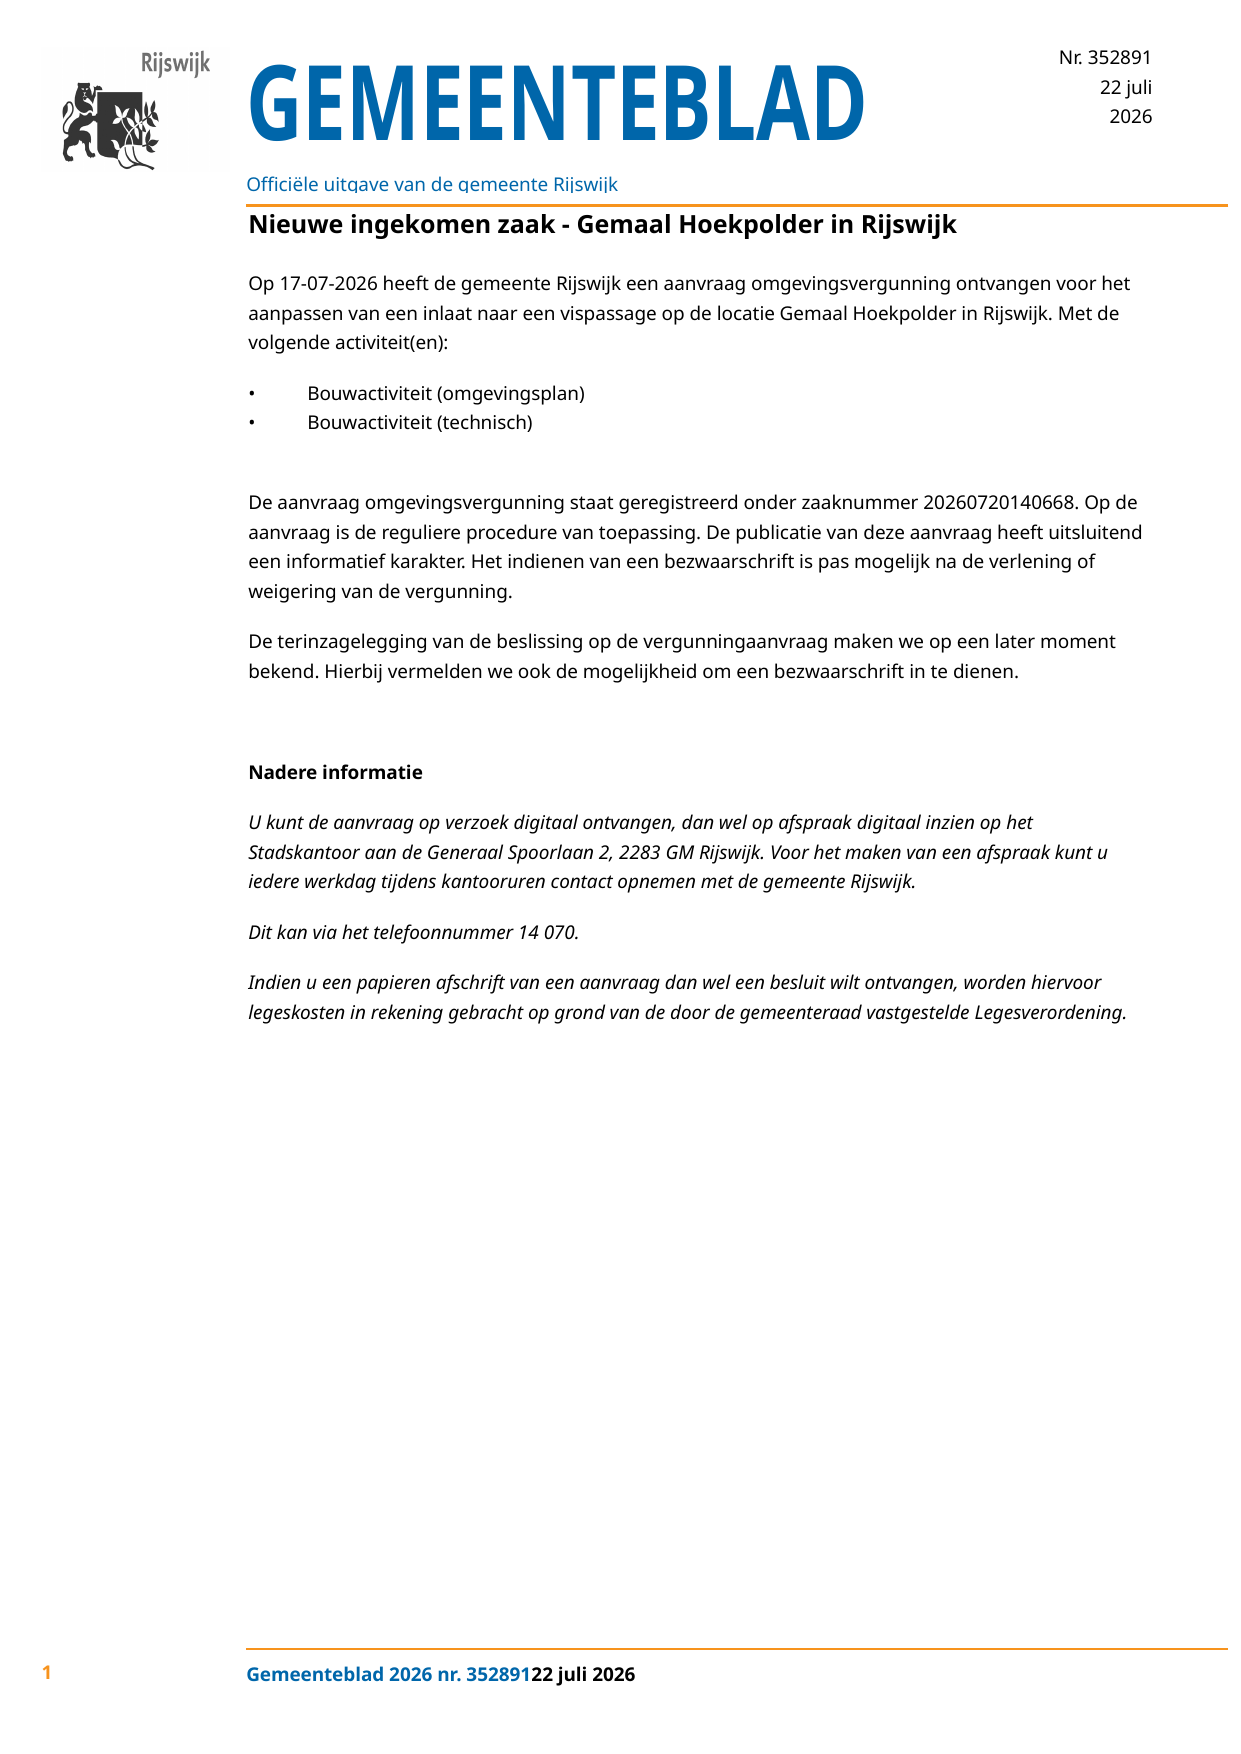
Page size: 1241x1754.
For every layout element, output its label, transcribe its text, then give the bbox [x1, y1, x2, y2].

text Nadere informatie [248, 759, 1152, 785]
text Dit kan via het telefoonnummer 14 070. [248, 919, 1152, 945]
list Bouwactiviteit (omgevingsplan) [248, 380, 1152, 406]
text Op 17-07-2026 heeft de gemeente Rijswijk een aanvraag omgevingsvergunning ontvangen voor het aanpassen van een inlaat naar een vispassage op de locatie Gemaal Hoekpolder in Rijswijk. Met de volgende activiteit(en): [248, 270, 1152, 355]
text Indien u een papieren afschrift van een aanvraag dan wel een besluit wilt ontvangen, worden hiervoor legeskosten in rekening gebracht op grond van de door de gemeenteraad vastgestelde Legesverordening. [248, 969, 1152, 1025]
text De terinzagelegging van de beslissing op de vergunningaanvraag maken we op een later moment bekend. Hierbij vermelden we ook de mogelijkheid om een bezwaarschrift in te dienen. [248, 629, 1152, 684]
text U kunt de aanvraag op verzoek digitaal ontvangen, dan wel op afspraak digitaal inzien op het Stadskantoor aan de Generaal Spoorlaan 2, 2283 GM Rijswijk. Voor het maken van een afspraak kunt u iedere werkdag tijdens kantooruren contact opnemen met de gemeente Rijswijk. [248, 809, 1152, 894]
text De aanvraag omgevingsvergunning staat geregistreerd onder zaaknummer 20260720140668. Op de aanvraag is de reguliere procedure van toepassing. De publicatie van deze aanvraag heeft uitsluitend een informatief karakter. Het indienen van een bezwaarschrift is pas mogelijk na de verlening of weigering van de vergunning. [248, 489, 1152, 604]
picture [41, 47, 231, 172]
list Bouwactiviteit (technisch) [248, 409, 1152, 435]
text Nieuwe ingekomen zaak - Gemaal Hoekpolder in Rijswijk [248, 207, 1152, 241]
